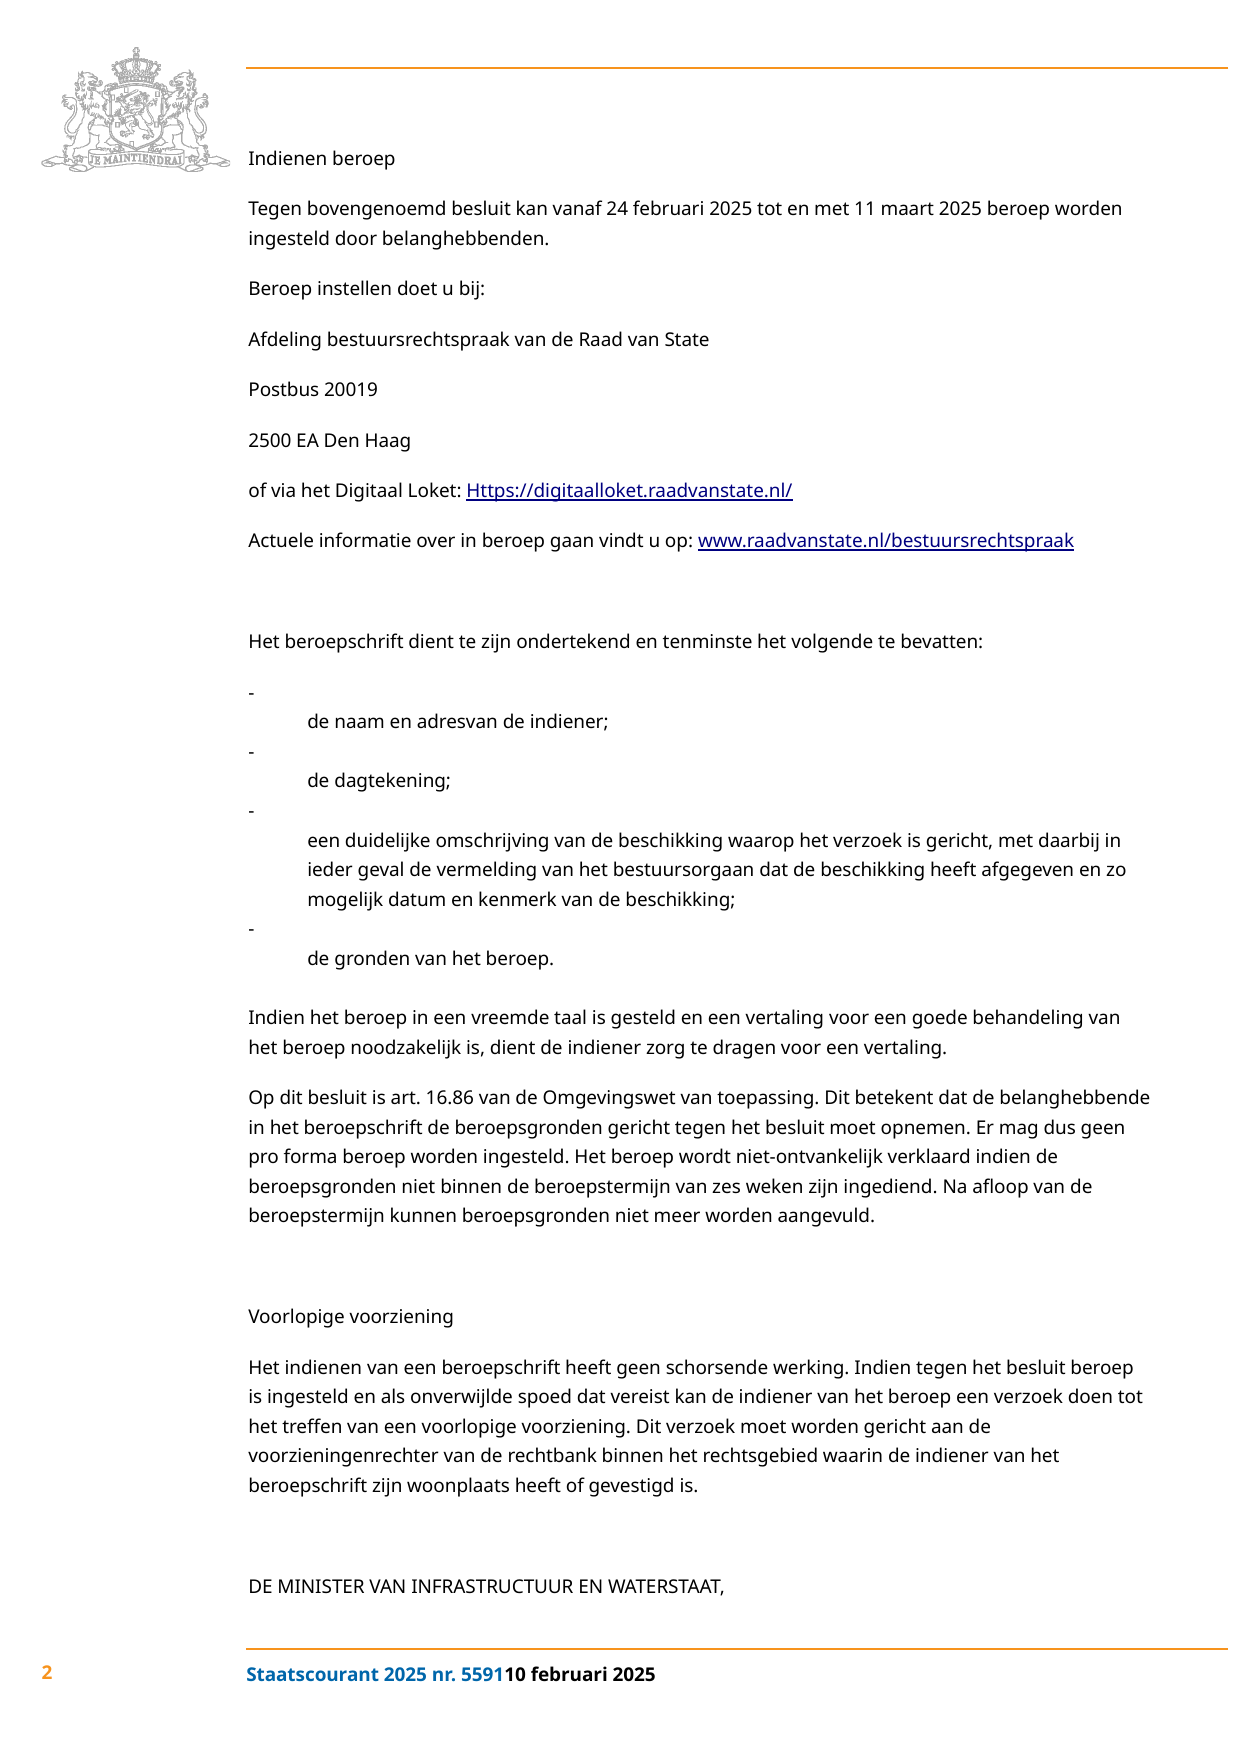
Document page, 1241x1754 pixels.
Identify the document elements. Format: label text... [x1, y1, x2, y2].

text Het beroepschrift dient te zijn ondertekend en tenminste het volgende te bevatten: [248, 628, 1152, 654]
text Beroep instellen doet u bij: [248, 276, 1152, 301]
text Voorlopige voorziening [248, 1303, 1152, 1329]
text Indien het beroep in een vreemde taal is gesteld en een vertaling voor een goede behandeling van het beroep noodzakelijk is, dient de indiener zorg te dragen voor een vertaling. [248, 1004, 1152, 1060]
text Tegen bovengenoemd besluit kan vanaf 24 februari 2025 tot en met 11 maart 2025 beroep worden ingesteld door belanghebbenden. [248, 196, 1152, 251]
text 2500 EA Den Haag [248, 427, 1152, 453]
text Afdeling bestuursrechtspraak van de Raad van State [248, 326, 1152, 352]
list de dagtekening; [248, 768, 1152, 793]
list een duidelijke omschrijving van de beschikking waarop het verzoek is gericht, met daarbij in ieder geval de vermelding van het bestuursorgaan dat de beschikking heeft afgegeven en zo mogelijk datum en kenmerk van de beschikking; [248, 827, 1152, 912]
text DE MINISTER VAN INFRASTRUCTUUR EN WATERSTAAT, [248, 1573, 1152, 1599]
text Actuele informatie over in beroep gaan vindt u op: www.raadvanstate.nl/bestuursrechtspraak [248, 528, 1152, 553]
list de gronden van het beroep. [248, 945, 1152, 971]
text Postbus 20019 [248, 376, 1152, 402]
list de naam en adresvan de indiener; [248, 708, 1152, 734]
text Indienen beroep [248, 145, 1152, 171]
text Op dit besluit is art. 16.86 van de Omgevingswet van toepassing. Dit betekent dat de belanghebbende in het beroepschrift de beroepsgronden gericht tegen het besluit moet opnemen. Er mag dus geen pro forma beroep worden ingesteld. Het beroep wordt niet-ontvankelijk verklaard indien de beroepsgronden niet binnen de beroepstermijn van zes weken zijn ingediend. Na afloop van de beroepstermijn kunnen beroepsgronden niet meer worden aangevuld. [248, 1084, 1152, 1228]
text Het indienen van een beroepschrift heeft geen schorsende werking. Indien tegen het besluit beroep is ingesteld en als onverwijlde spoed dat vereist kan de indiener van het beroep een verzoek doen tot het treffen van een voorlopige voorziening. Dit verzoek moet worden gericht aan de voorzieningenrechter van de rechtbank binnen het rechtsgebied waarin de indiener van het beroepschrift zijn woonplaats heeft of gevestigd is. [248, 1354, 1152, 1498]
picture [41, 47, 231, 172]
text of via het Digitaal Loket: Https://digitaalloket.raadvanstate.nl/ [248, 477, 1152, 503]
